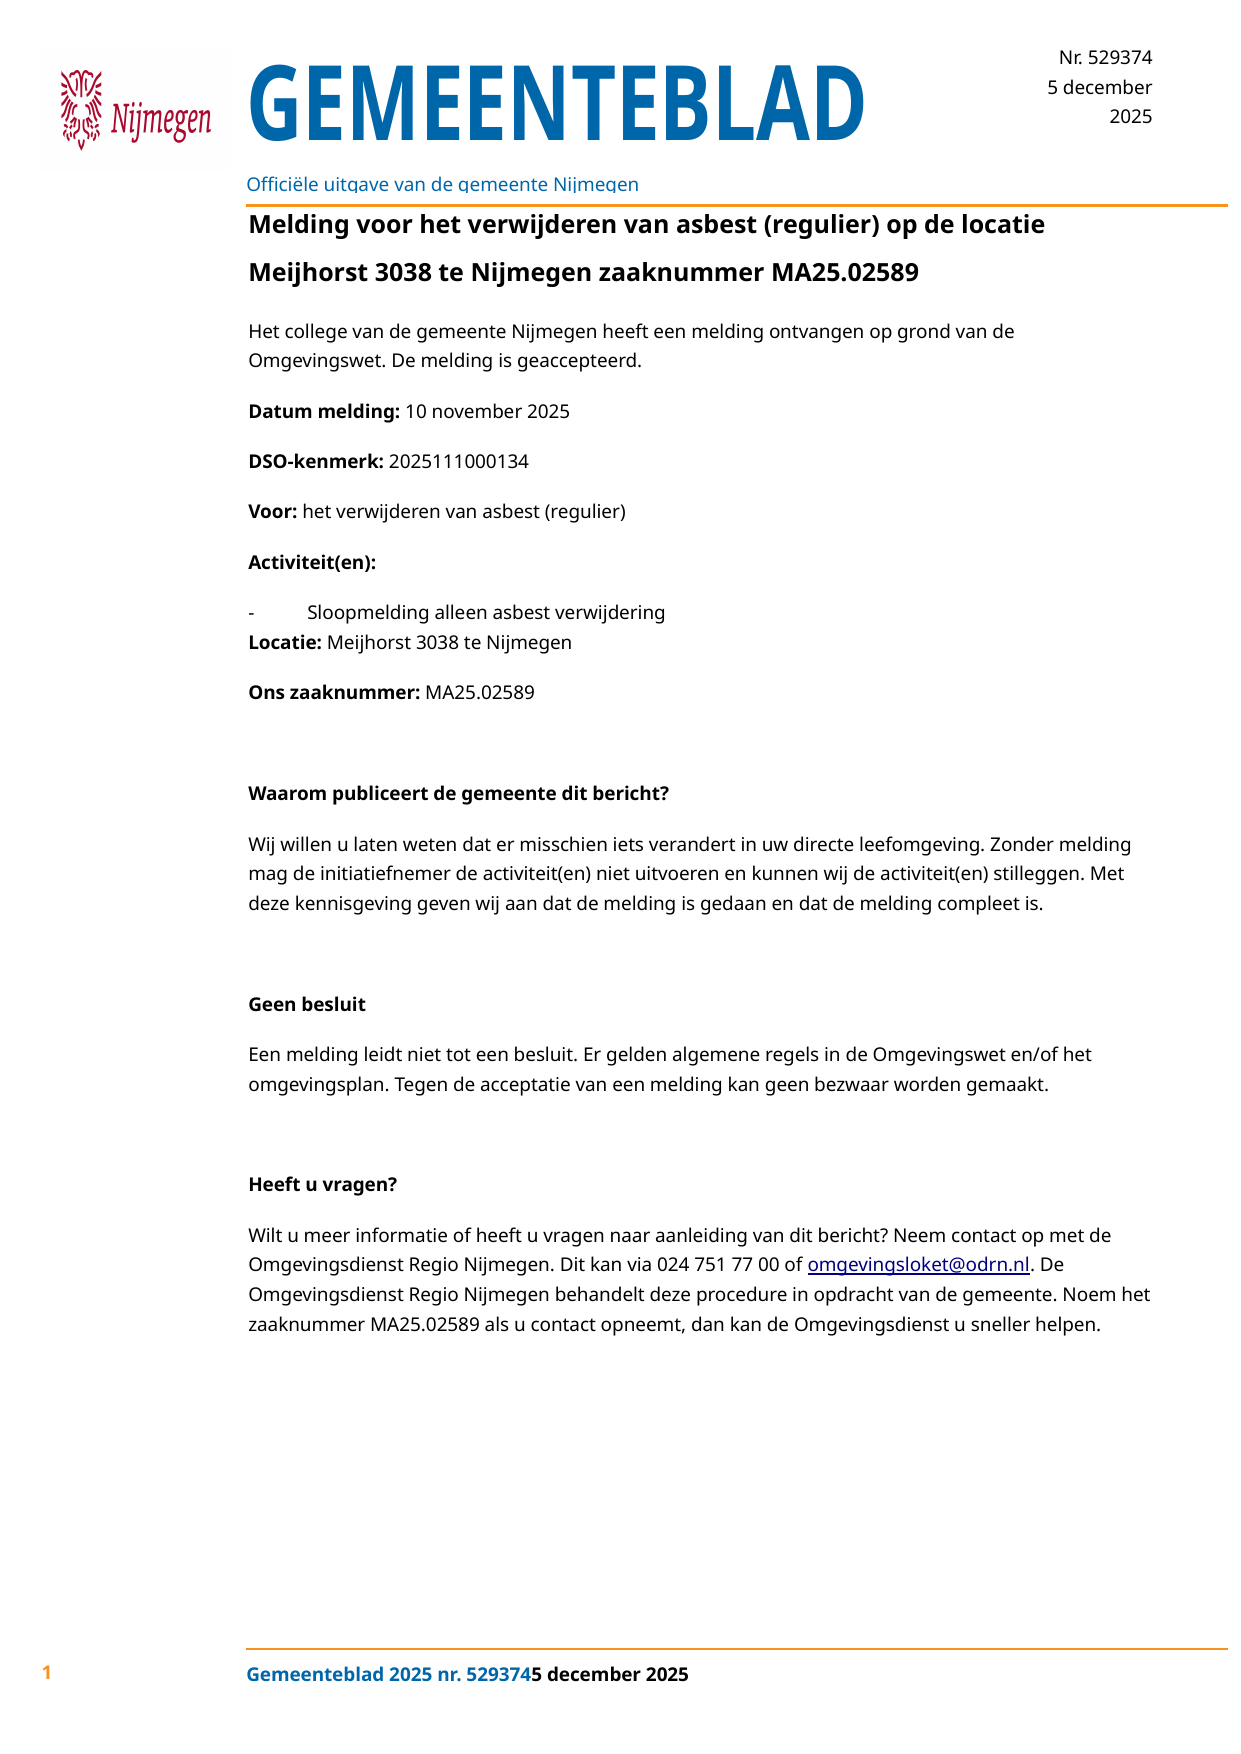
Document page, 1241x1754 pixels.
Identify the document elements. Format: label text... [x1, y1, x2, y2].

text Melding voor het verwijderen van asbest (regulier) op de locatie Meijhorst 3038 te Nijmegen zaaknummer MA25.02589 [248, 207, 1152, 288]
text Waarom publiceert de gemeente dit bericht? [248, 780, 1152, 806]
picture [41, 47, 231, 172]
text Ons zaaknummer: MA25.02589 [248, 679, 1152, 705]
text Een melding leidt niet tot een besluit. Er gelden algemene regels in de Omgevingswet en/of het omgevingsplan. Tegen de acceptatie van een melding kan geen bezwaar worden gemaakt. [248, 1041, 1152, 1097]
text Heeft u vragen? [248, 1172, 1152, 1197]
text Locatie: Meijhorst 3038 te Nijmegen [248, 629, 1152, 655]
text Activiteit(en): [248, 549, 1152, 575]
text Voor: het verwijderen van asbest (regulier) [248, 499, 1152, 524]
text DSO-kenmerk: 2025111000134 [248, 448, 1152, 474]
text Datum melding: 10 november 2025 [248, 398, 1152, 424]
text Geen besluit [248, 991, 1152, 1017]
text Wilt u meer informatie of heeft u vragen naar aanleiding van dit bericht? Neem contact op met de Omgevingsdienst Regio Nijmegen. Dit kan via 024 751 77 00 of omgevingsloket@odrn.nl. De Omgevingsdienst Regio Nijmegen behandelt deze procedure in opdracht van de gemeente. Noem het zaaknummer MA25.02589 als u contact opneemt, dan kan de Omgevingsdienst u sneller helpen. [248, 1222, 1152, 1337]
text Het college van de gemeente Nijmegen heeft een melding ontvangen op grond van de Omgevingswet. De melding is geaccepteerd. [248, 318, 1152, 373]
text Wij willen u laten weten dat er misschien iets verandert in uw directe leefomgeving. Zonder melding mag de initiatiefnemer de activiteit(en) niet uitvoeren en kunnen wij de activiteit(en) stilleggen. Met deze kennisgeving geven wij aan dat de melding is gedaan en dat de melding compleet is. [248, 831, 1152, 916]
list Sloopmelding alleen asbest verwijdering [248, 599, 1152, 625]
